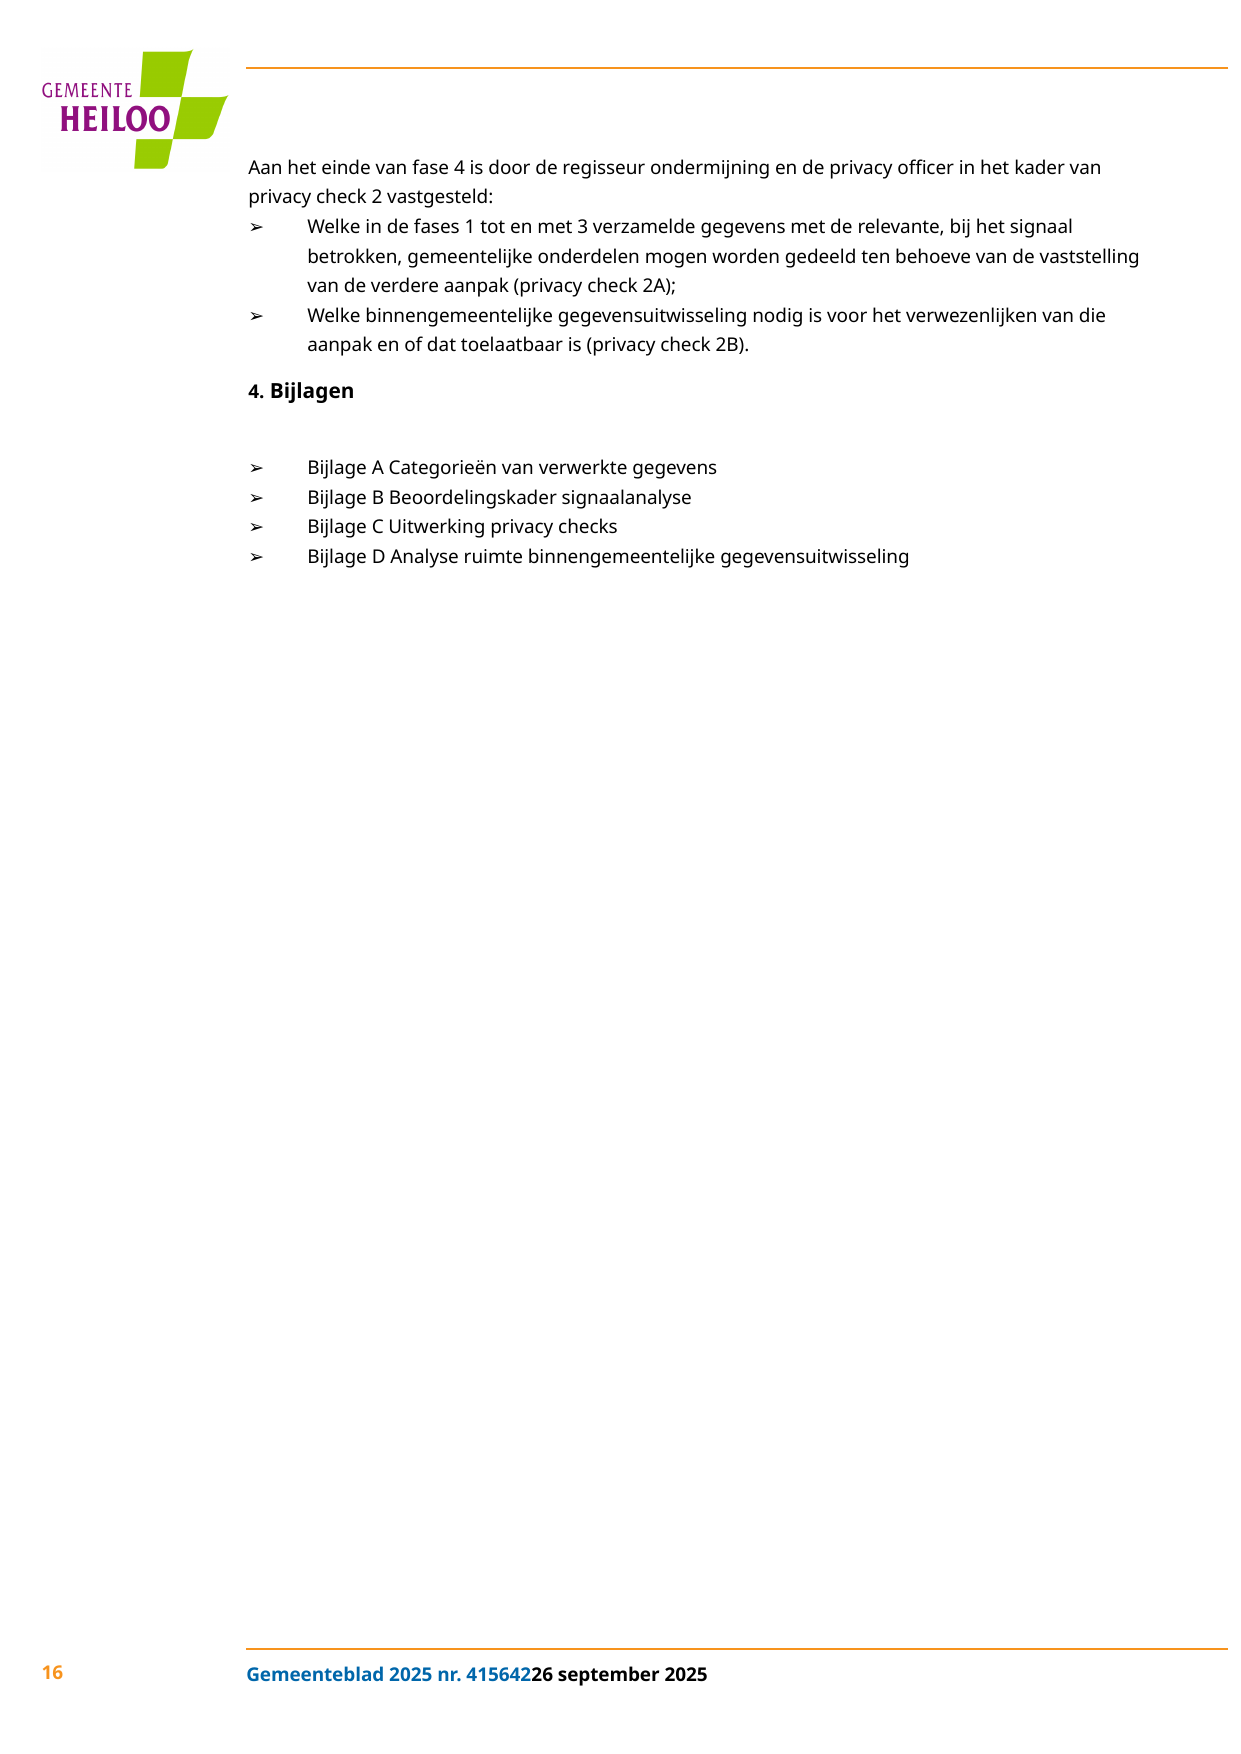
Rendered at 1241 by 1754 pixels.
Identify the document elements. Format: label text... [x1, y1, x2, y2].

list Bijlage C Uitwerking privacy checks [248, 513, 1152, 539]
list Bijlage B Beoordelingskader signaalanalyse [248, 484, 1152, 509]
list Bijlage D Analyse ruimte binnengemeentelijke gegevensuitwisseling [248, 543, 1152, 569]
table_header Aan het einde van fase 4 is door de regisseur ondermijning en de privacy officer in het kader van privacy check 2 vastgesteld: Welke in de fases 1 tot en met 3 verzamelde gegevens met de relevante, bij het signaal betrokken, gemeentelijke onderdelen mogen worden gedeeld ten behoeve van de vaststelling van de verdere aanpak (privacy check 2A); Welke binnengemeentelijke gegevensuitwisseling nodig is voor het verwezenlijken van die aanpak en of dat toelaatbaar is (privacy check 2B). [248, 154, 1152, 357]
text 4. Bijlagen [248, 377, 1152, 405]
list Bijlage A Categorieën van verwerkte gegevens [248, 454, 1152, 480]
picture [41, 47, 231, 172]
